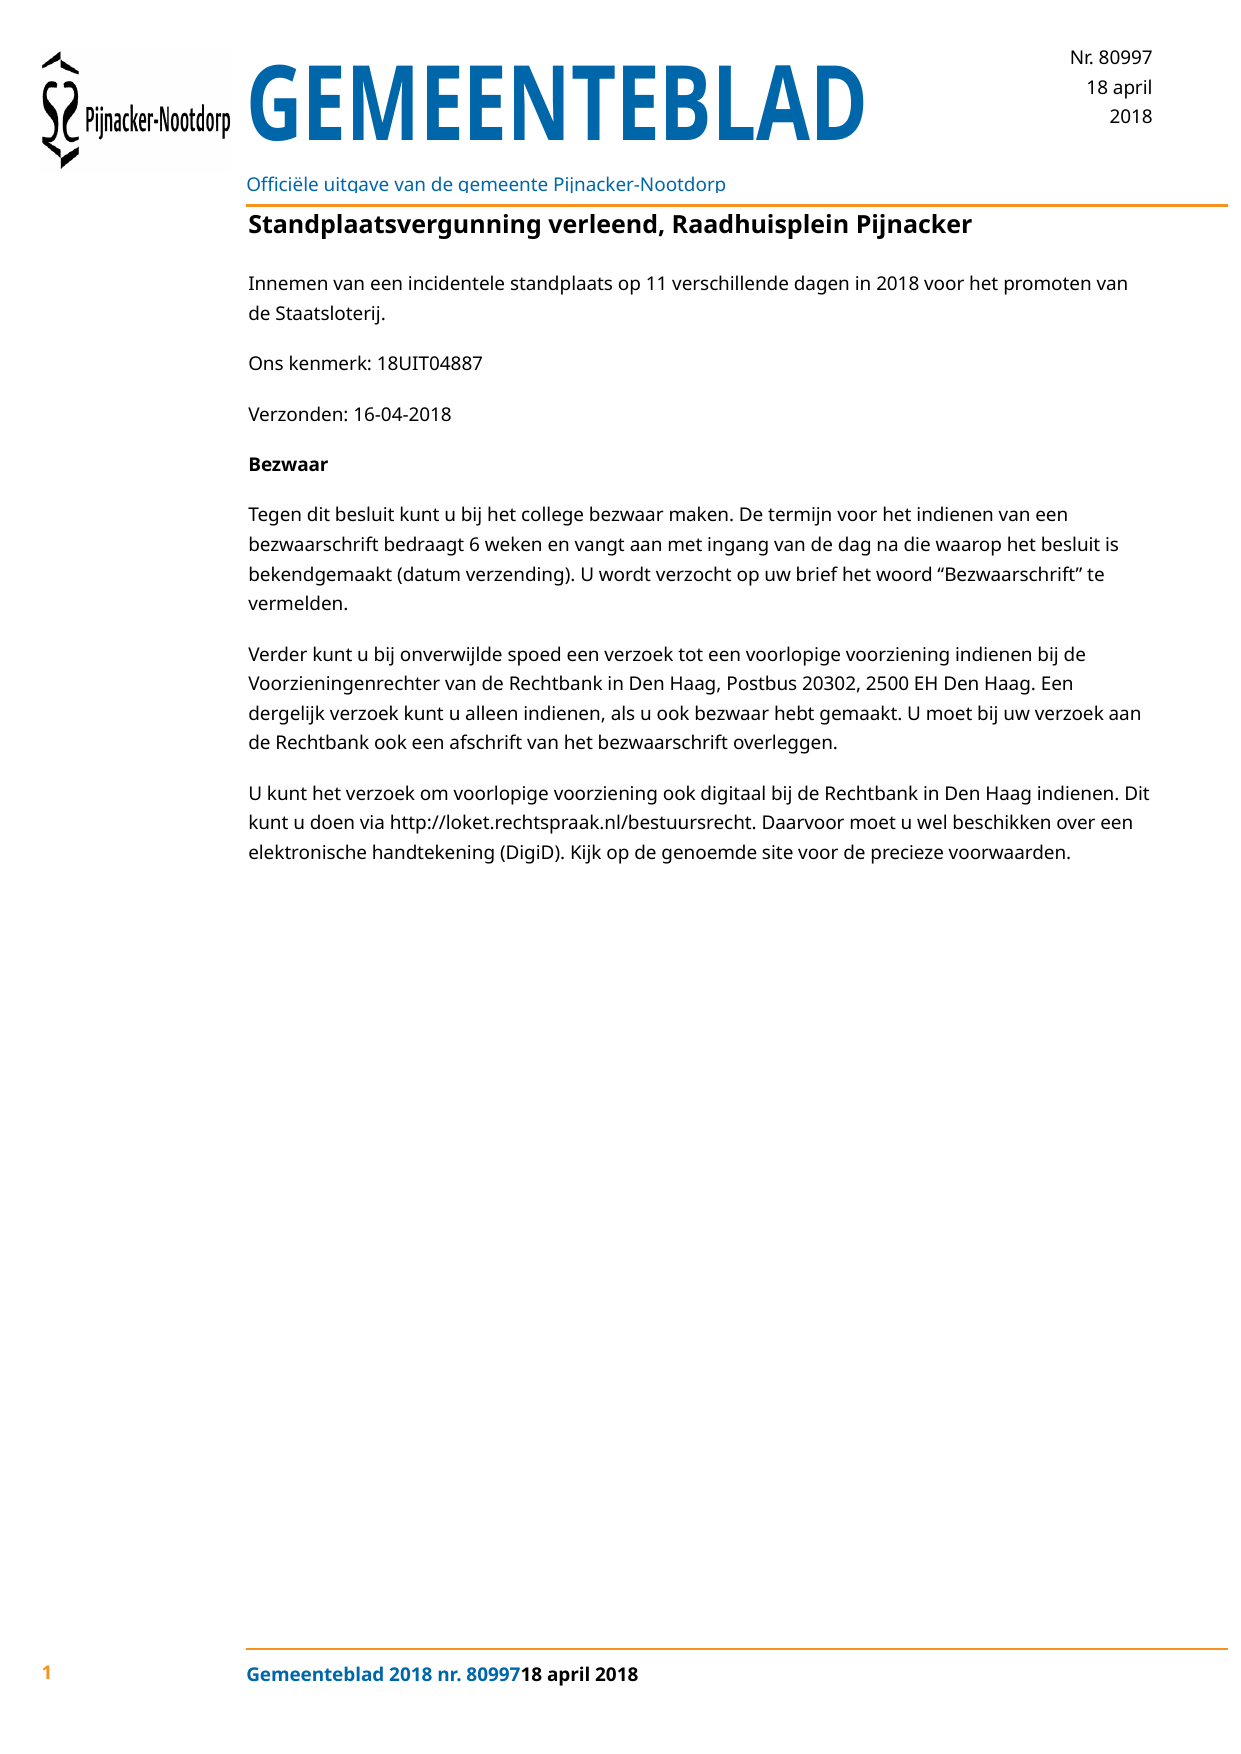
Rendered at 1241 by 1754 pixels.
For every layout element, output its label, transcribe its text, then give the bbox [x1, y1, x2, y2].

text Verder kunt u bij onverwijlde spoed een verzoek tot een voorlopige voorziening indienen bij de Voorzieningenrechter van de Rechtbank in Den Haag, Postbus 20302, 2500 EH Den Haag. Een dergelijk verzoek kunt u alleen indienen, als u ook bezwaar hebt gemaakt. U moet bij uw verzoek aan de Rechtbank ook een afschrift van het bezwaarschrift overleggen. [248, 641, 1152, 755]
text Verzonden: 16-04-2018 [248, 401, 1152, 426]
text Standplaatsvergunning verleend, Raadhuisplein Pijnacker [248, 207, 1152, 241]
text Ons kenmerk: 18UIT04887 [248, 350, 1152, 376]
text Innemen van een incidentele standplaats op 11 verschillende dagen in 2018 voor het promoten van de Staatsloterij. [248, 270, 1152, 326]
text Tegen dit besluit kunt u bij het college bezwaar maken. De termijn voor het indienen van een bezwaarschrift bedraagt 6 weken en vangt aan met ingang van de dag na die waarop het besluit is bekendgemaakt (datum verzending). U wordt verzocht op uw brief het woord “Bezwaarschrift” te vermelden. [248, 502, 1152, 616]
text Bezwaar [248, 451, 1152, 477]
text U kunt het verzoek om voorlopige voorziening ook digitaal bij de Rechtbank in Den Haag indienen. Dit kunt u doen via http://loket.rechtspraak.nl/bestuursrecht. Daarvoor moet u wel beschikken over een elektronische handtekening (DigiD). Kijk op de genoemde site voor de precieze voorwaarden. [248, 780, 1152, 865]
picture [41, 47, 231, 172]
